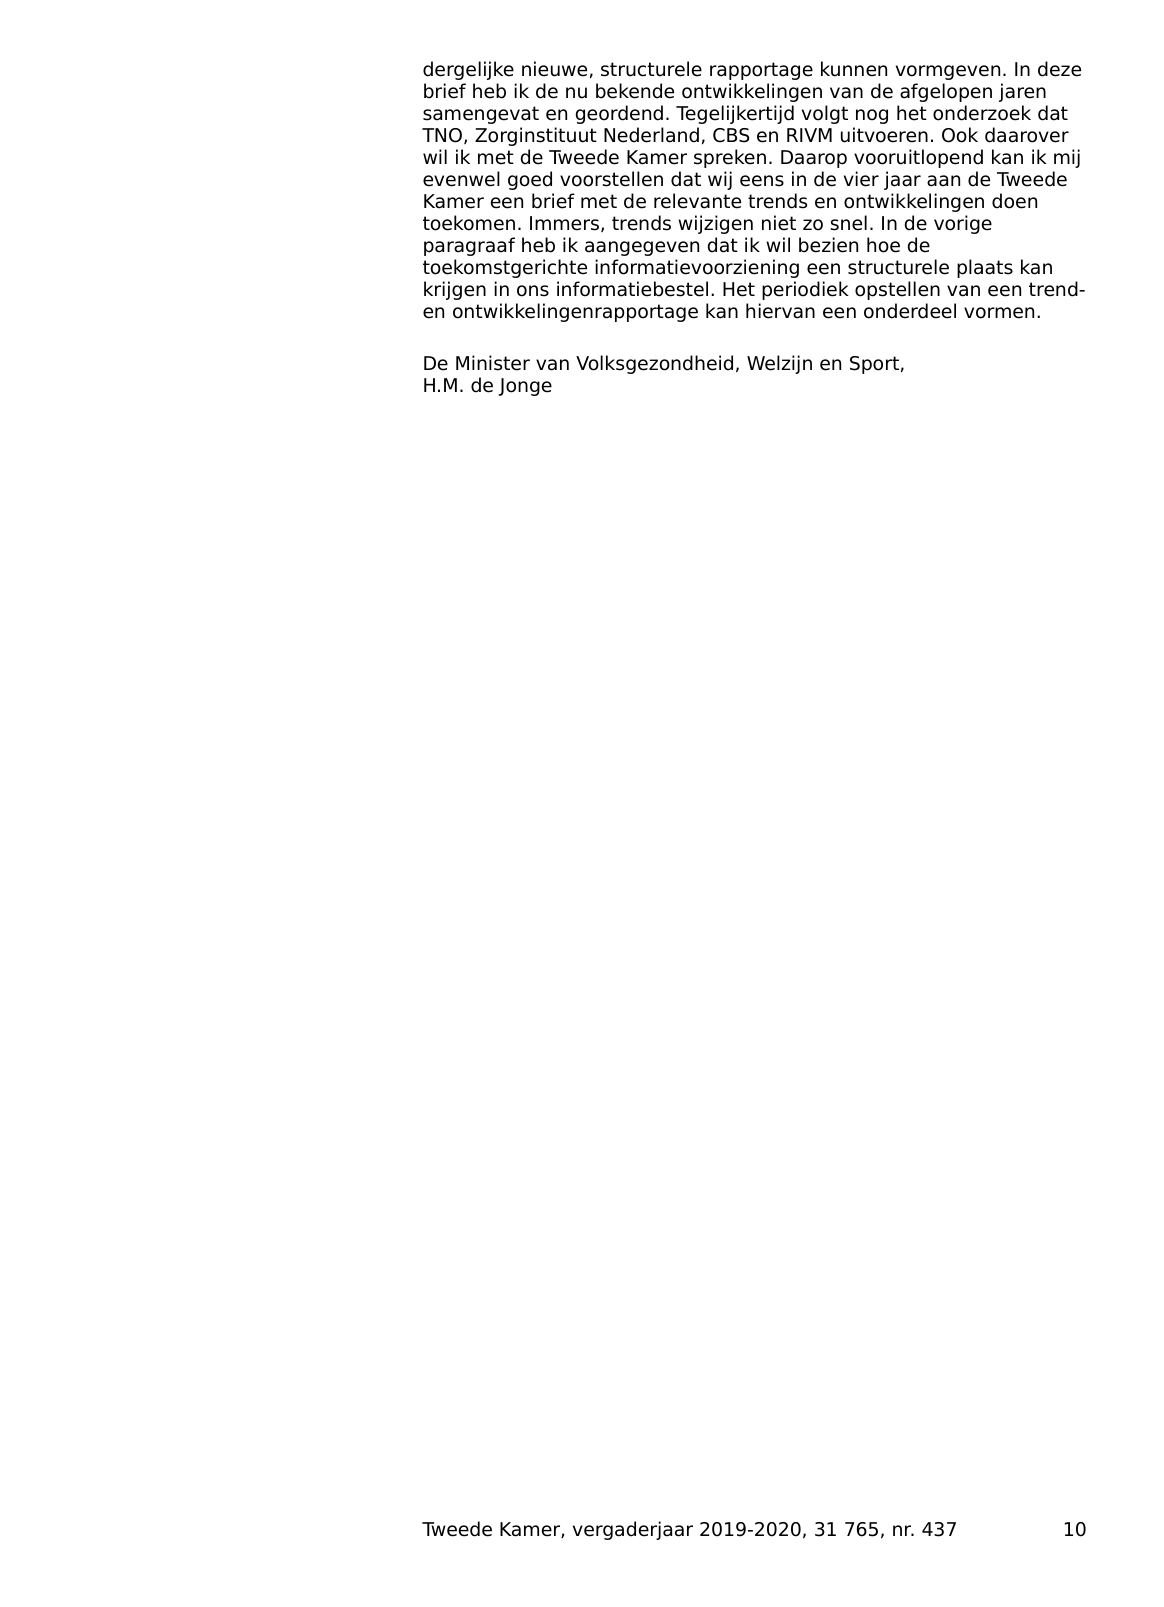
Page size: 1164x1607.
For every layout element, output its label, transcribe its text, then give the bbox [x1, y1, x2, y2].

text De Minister van Volksgezondheid, Welzijn en Sport, H.M. de Jonge [422, 353, 1087, 397]
text dergelijke nieuwe, structurele rapportage kunnen vormgeven. In deze brief heb ik de nu bekende ontwikkelingen van de afgelopen jaren samengevat en geordend. Tegelijkertijd volgt nog het onderzoek dat TNO, Zorginstituut Nederland, CBS en RIVM uitvoeren. Ook daarover wil ik met de Tweede Kamer spreken. Daarop vooruitlopend kan ik mij evenwel goed voorstellen dat wij eens in de vier jaar aan de Tweede Kamer een brief met de relevante trends en ontwikkelingen doen toekomen. Immers, trends wijzigen niet zo snel. In de vorige paragraaf heb ik aangegeven dat ik wil bezien hoe de toekomstgerichte informatievoorziening een structurele plaats kan krijgen in ons informatiebestel. Het periodiek opstellen van een trend- en ontwikkelingenrapportage kan hiervan een onderdeel vormen. [422, 59, 1087, 323]
